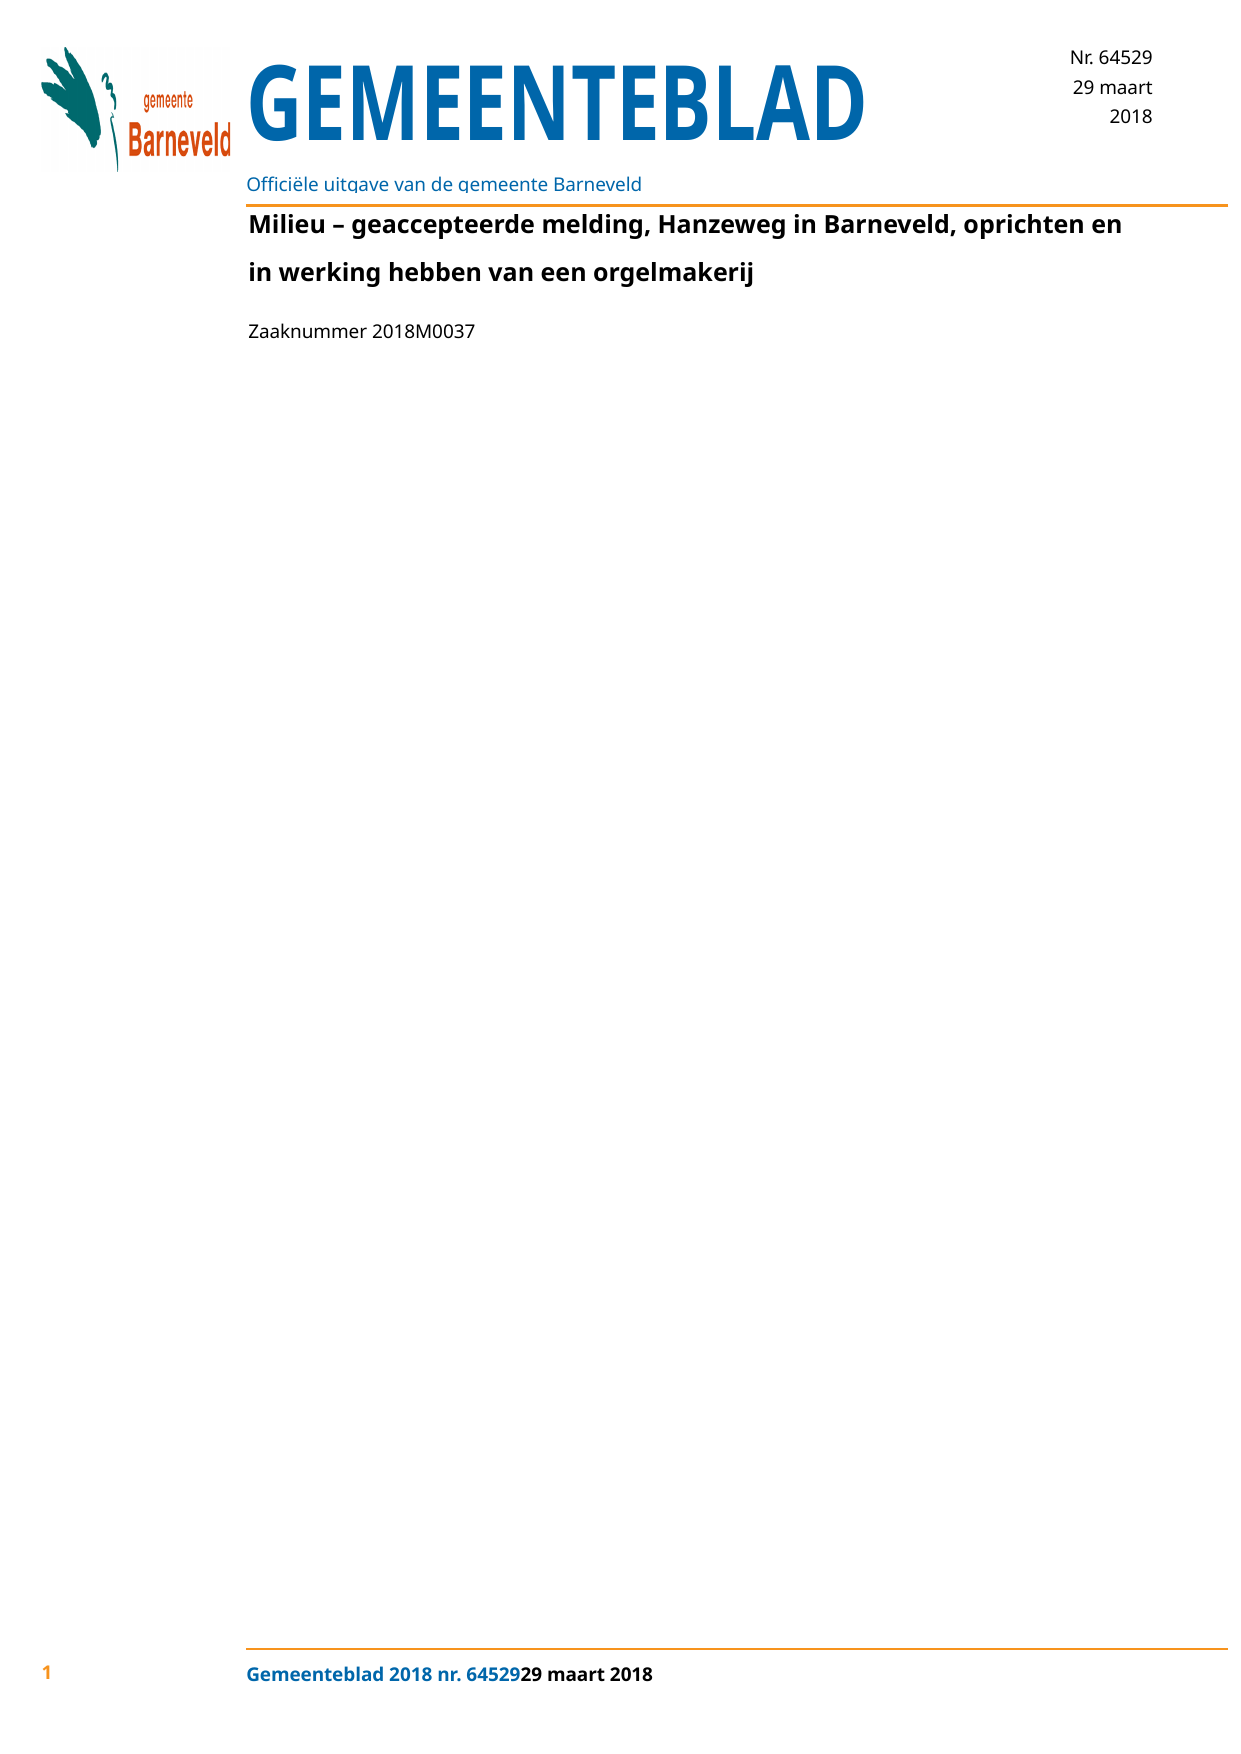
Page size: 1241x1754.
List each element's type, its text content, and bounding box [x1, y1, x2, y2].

picture [41, 47, 231, 172]
text Zaaknummer 2018M0037 [248, 318, 1152, 344]
text Milieu – geaccepteerde melding, Hanzeweg in Barneveld, oprichten en in werking hebben van een orgelmakerij [248, 207, 1152, 288]
